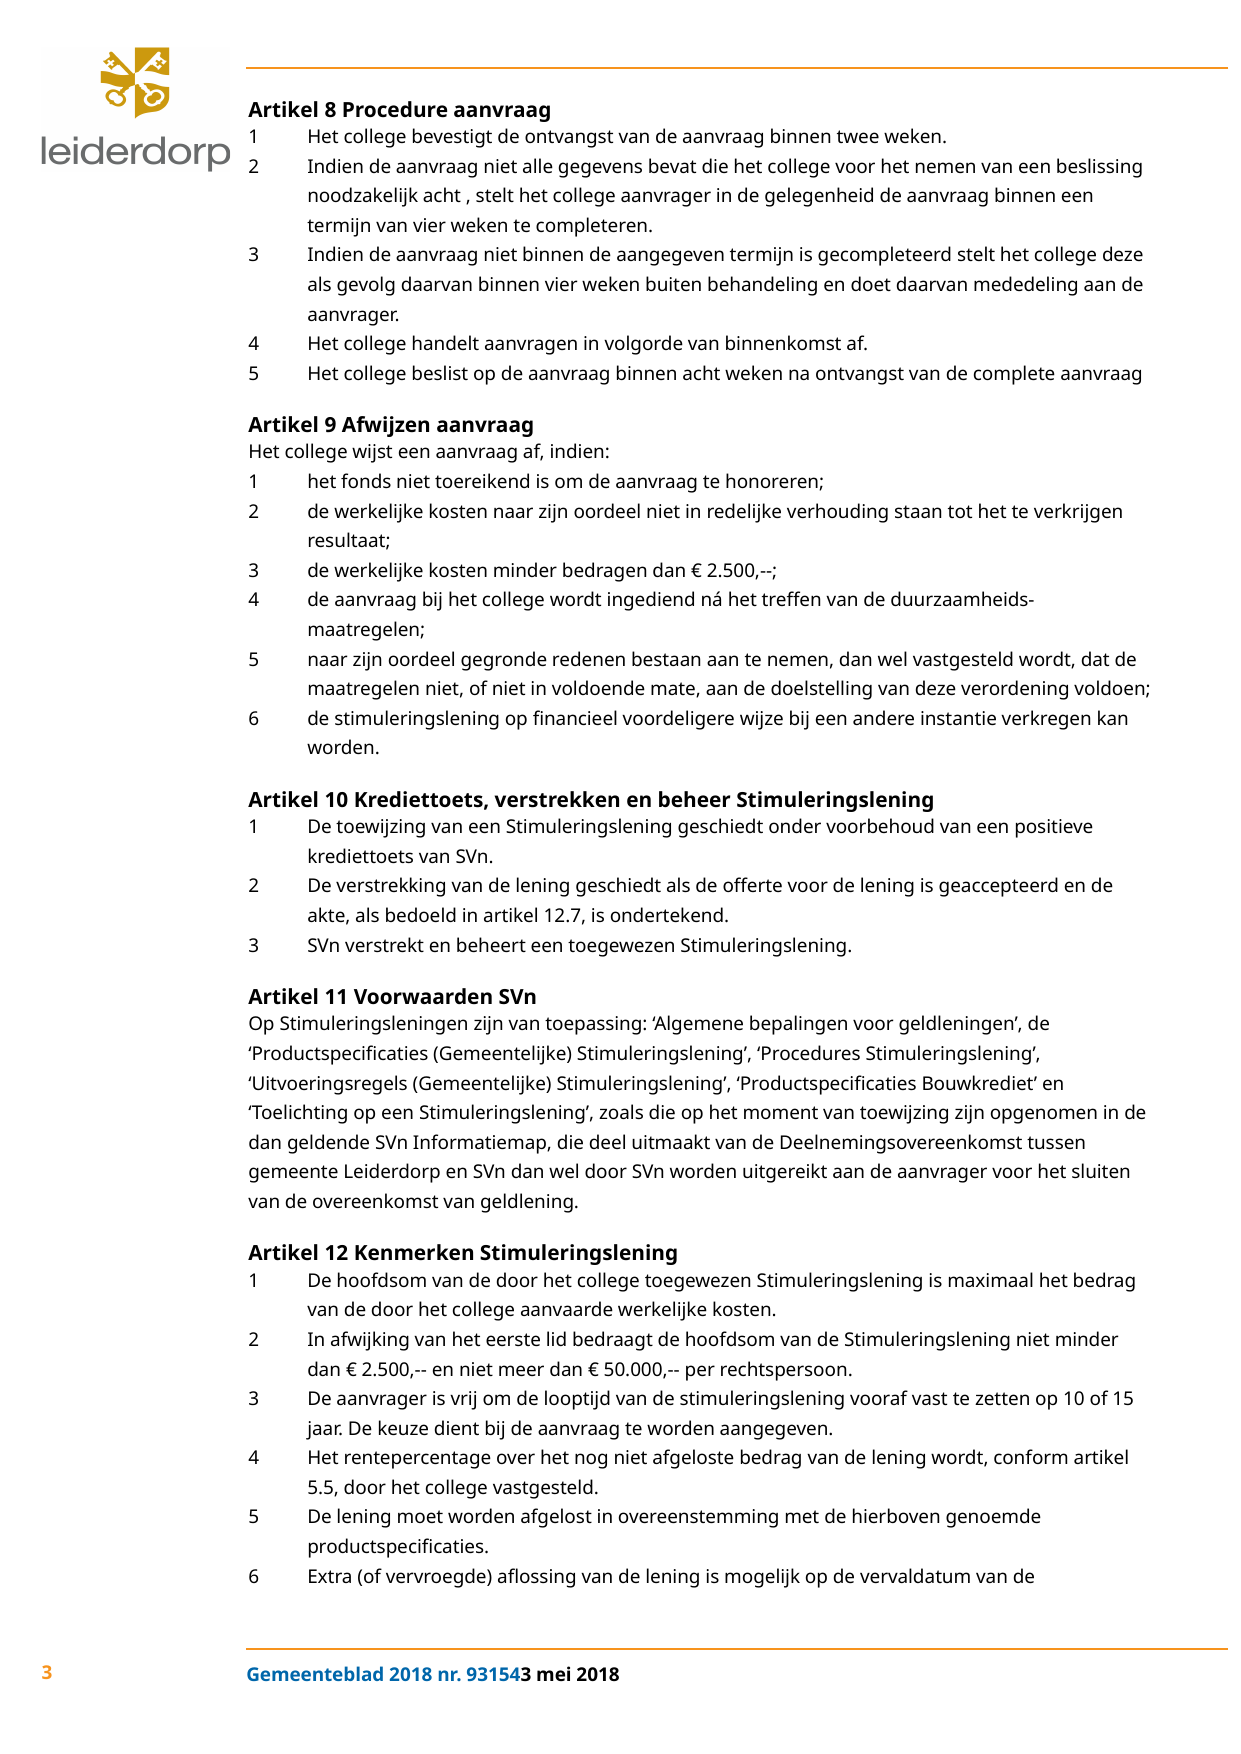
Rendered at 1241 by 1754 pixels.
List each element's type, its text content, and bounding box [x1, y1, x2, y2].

list de werkelijke kosten minder bedragen dan € 2.500,--; [248, 557, 1152, 583]
list Het rentepercentage over het nog niet afgeloste bedrag van de lening wordt, conform artikel 5.5, door het college vastgesteld. [248, 1444, 1152, 1500]
list In afwijking van het eerste lid bedraagt de hoofdsom van de Stimuleringslening niet minder dan € 2.500,-- en niet meer dan € 50.000,-- per rechtspersoon. [248, 1326, 1152, 1381]
list SVn verstrekt en beheert een toegewezen Stimuleringslening. [248, 932, 1152, 957]
text Artikel 8 Procedure aanvraag [248, 95, 1152, 123]
list de stimuleringslening op financieel voordeligere wijze bij een andere instantie verkregen kan worden. [248, 705, 1152, 760]
text Het college wijst een aanvraag af, indien: [248, 439, 1152, 464]
list De hoofdsom van de door het college toegewezen Stimuleringslening is maximaal het bedrag van de door het college aanvaarde werkelijke kosten. [248, 1267, 1152, 1322]
list De lening moet worden afgelost in overeenstemming met de hierboven genoemde productspecificaties. [248, 1504, 1152, 1559]
list naar zijn oordeel gegronde redenen bestaan aan te nemen, dan wel vastgesteld wordt, dat de maatregelen niet, of niet in voldoende mate, aan de doelstelling van deze verordening voldoen; [248, 646, 1152, 701]
text Artikel 11 Voorwaarden SVn [248, 982, 1152, 1011]
list de werkelijke kosten naar zijn oordeel niet in redelijke verhouding staan tot het te verkrijgen resultaat; [248, 498, 1152, 553]
picture [41, 47, 231, 172]
list Indien de aanvraag niet alle gegevens bevat die het college voor het nemen van een beslissing noodzakelijk acht , stelt het college aanvrager in de gelegenheid de aanvraag binnen een termijn van vier weken te completeren. [248, 153, 1152, 238]
text Artikel 12 Kenmerken Stimuleringslening [248, 1238, 1152, 1267]
list de aanvraag bij het college wordt ingediend ná het treffen van de duurzaamheids-maatregelen; [248, 587, 1152, 642]
list Het college handelt aanvragen in volgorde van binnenkomst af. [248, 330, 1152, 356]
list Het college bevestigt de ontvangst van de aanvraag binnen twee weken. [248, 123, 1152, 149]
text Artikel 9 Afwijzen aanvraag [248, 410, 1152, 439]
text Artikel 10 Krediettoets, verstrekken en beheer Stimuleringslening [248, 785, 1152, 813]
list De aanvrager is vrij om de looptijd van de stimuleringslening vooraf vast te zetten op 10 of 15 jaar. De keuze dient bij de aanvraag te worden aangegeven. [248, 1385, 1152, 1441]
list Het college beslist op de aanvraag binnen acht weken na ontvangst van de complete aanvraag [248, 360, 1152, 386]
list De verstrekking van de lening geschiedt als de offerte voor de lening is geaccepteerd en de akte, als bedoeld in artikel 12.7, is ondertekend. [248, 873, 1152, 928]
list het fonds niet toereikend is om de aanvraag te honoreren; [248, 468, 1152, 494]
text Op Stimuleringsleningen zijn van toepassing: ‘Algemene bepalingen voor geldleningen’, de ‘Productspecificaties (Gemeentelijke) Stimuleringslening’, ‘Procedures Stimuleringslening’, ‘Uitvoeringsregels (Gemeentelijke) Stimuleringslening’, ‘Productspecificaties Bouwkrediet’ en ‘Toelichting op een Stimuleringslening’, zoals die op het moment van toewijzing zijn opgenomen in de dan geldende SVn Informatiemap, die deel uitmaakt van de Deelnemingsovereenkomst tussen gemeente Leiderdorp en SVn dan wel door SVn worden uitgereikt aan de aanvrager voor het sluiten van de overeenkomst van geldlening. [248, 1011, 1152, 1214]
list De toewijzing van een Stimuleringslening geschiedt onder voorbehoud van een positieve krediettoets van SVn. [248, 813, 1152, 869]
list Extra (of vervroegde) aflossing van de lening is mogelijk op de vervaldatum van de [248, 1563, 1152, 1588]
list Indien de aanvraag niet binnen de aangegeven termijn is gecompleteerd stelt het college deze als gevolg daarvan binnen vier weken buiten behandeling en doet daarvan mededeling aan de aanvrager. [248, 242, 1152, 326]
